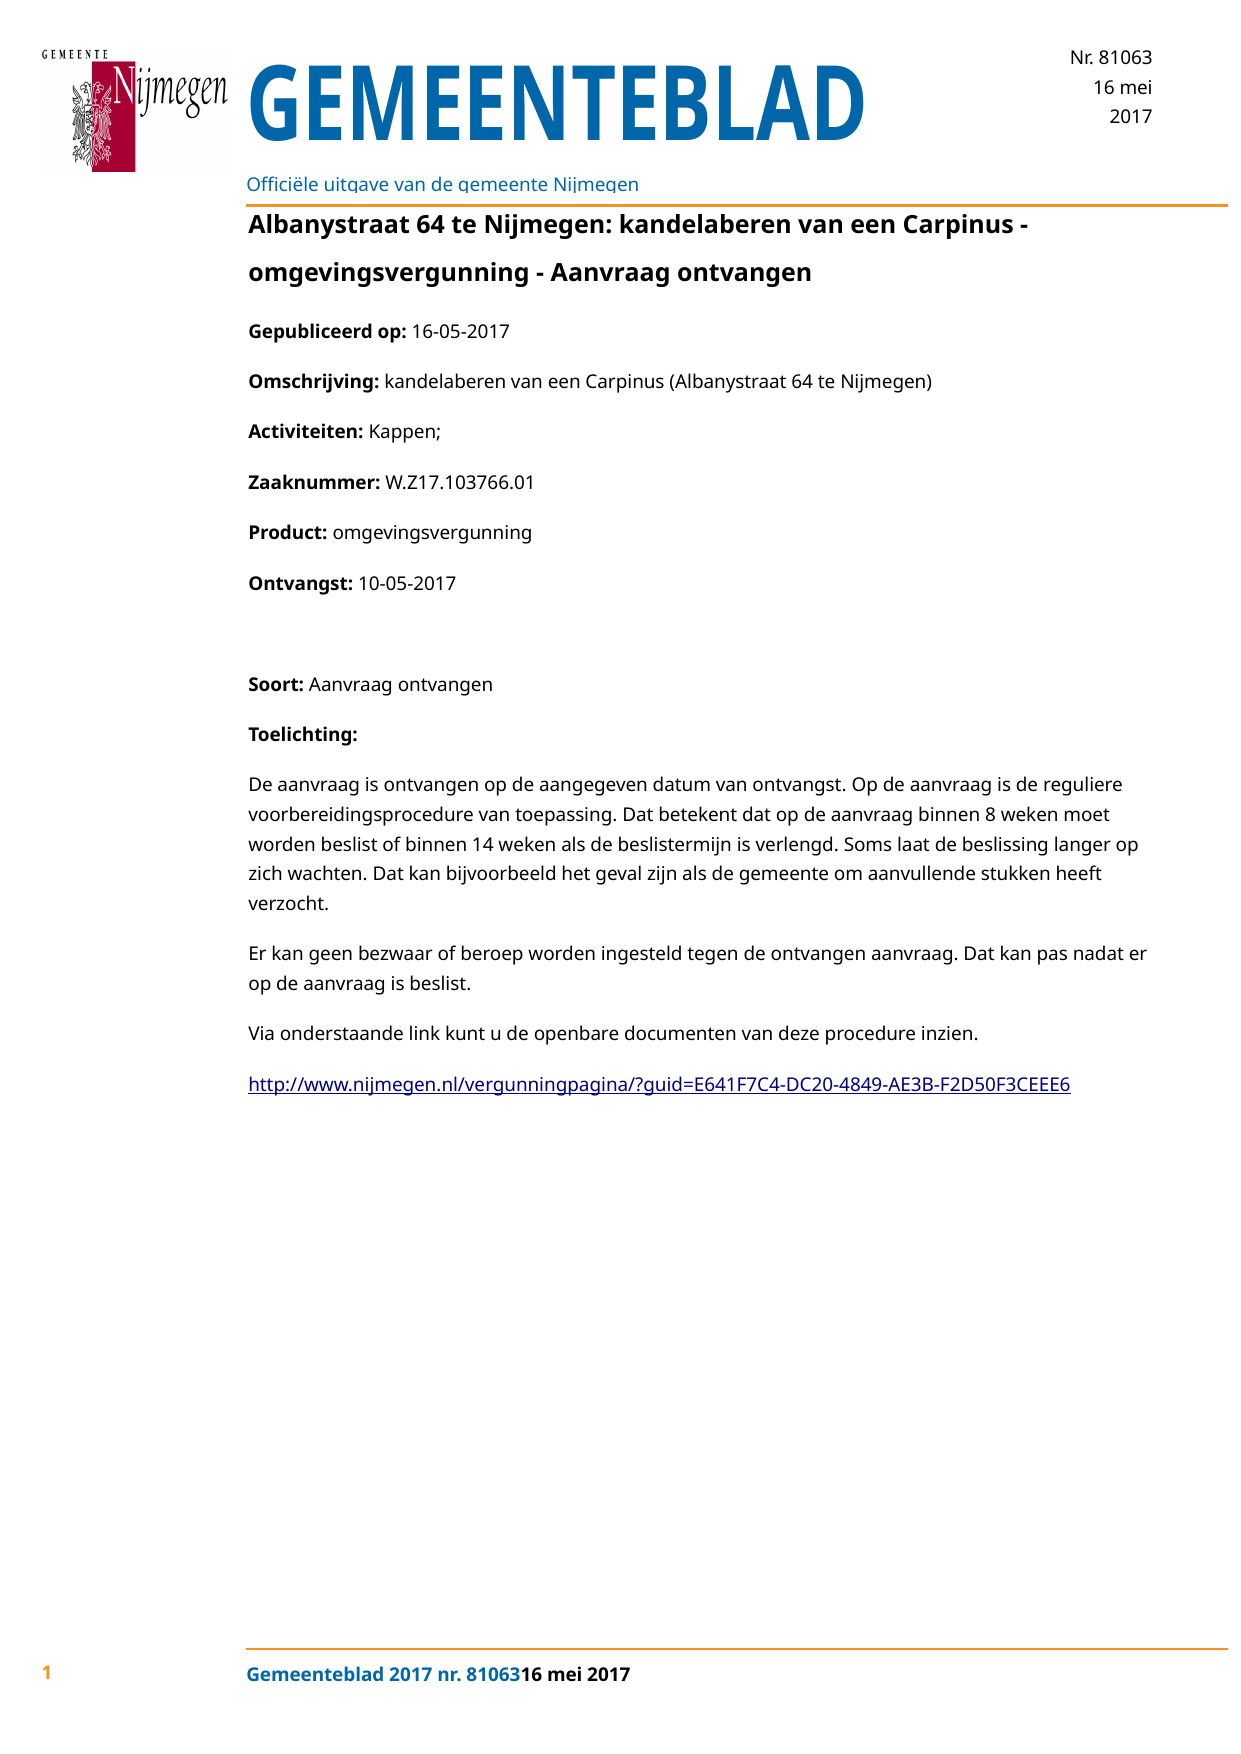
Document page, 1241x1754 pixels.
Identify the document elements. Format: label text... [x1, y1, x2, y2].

text Zaaknummer: W.Z17.103766.01 [248, 469, 1152, 495]
text Product: omgevingsvergunning [248, 519, 1152, 545]
text Via onderstaande link kunt u de openbare documenten van deze procedure inzien. [248, 1020, 1152, 1046]
text De aanvraag is ontvangen op de aangegeven datum van ontvangst. Op de aanvraag is de reguliere voorbereidingsprocedure van toepassing. Dat betekent dat op de aanvraag binnen 8 weken moet worden beslist of binnen 14 weken als de beslistermijn is verlengd. Soms laat de beslissing langer op zich wachten. Dat kan bijvoorbeeld het geval zijn als de gemeente om aanvullende stukken heeft verzocht. [248, 772, 1152, 916]
text Soort: Aanvraag ontvangen [248, 671, 1152, 697]
text Activiteiten: Kappen; [248, 419, 1152, 444]
text Gepubliceerd op: 16-05-2017 [248, 318, 1152, 344]
text Er kan geen bezwaar of beroep worden ingesteld tegen de ontvangen aanvraag. Dat kan pas nadat er op de aanvraag is beslist. [248, 940, 1152, 996]
text Ontvangst: 10-05-2017 [248, 570, 1152, 596]
text Albanystraat 64 te Nijmegen: kandelaberen van een Carpinus - omgevingsvergunning - Aanvraag ontvangen [248, 207, 1152, 288]
text Toelichting: [248, 721, 1152, 747]
text Omschrijving: kandelaberen van een Carpinus (Albanystraat 64 te Nijmegen) [248, 368, 1152, 394]
picture [41, 47, 231, 172]
text http://www.nijmegen.nl/vergunningpagina/?guid=E641F7C4-DC20-4849-AE3B-F2D50F3CEEE6 [248, 1071, 1152, 1097]
